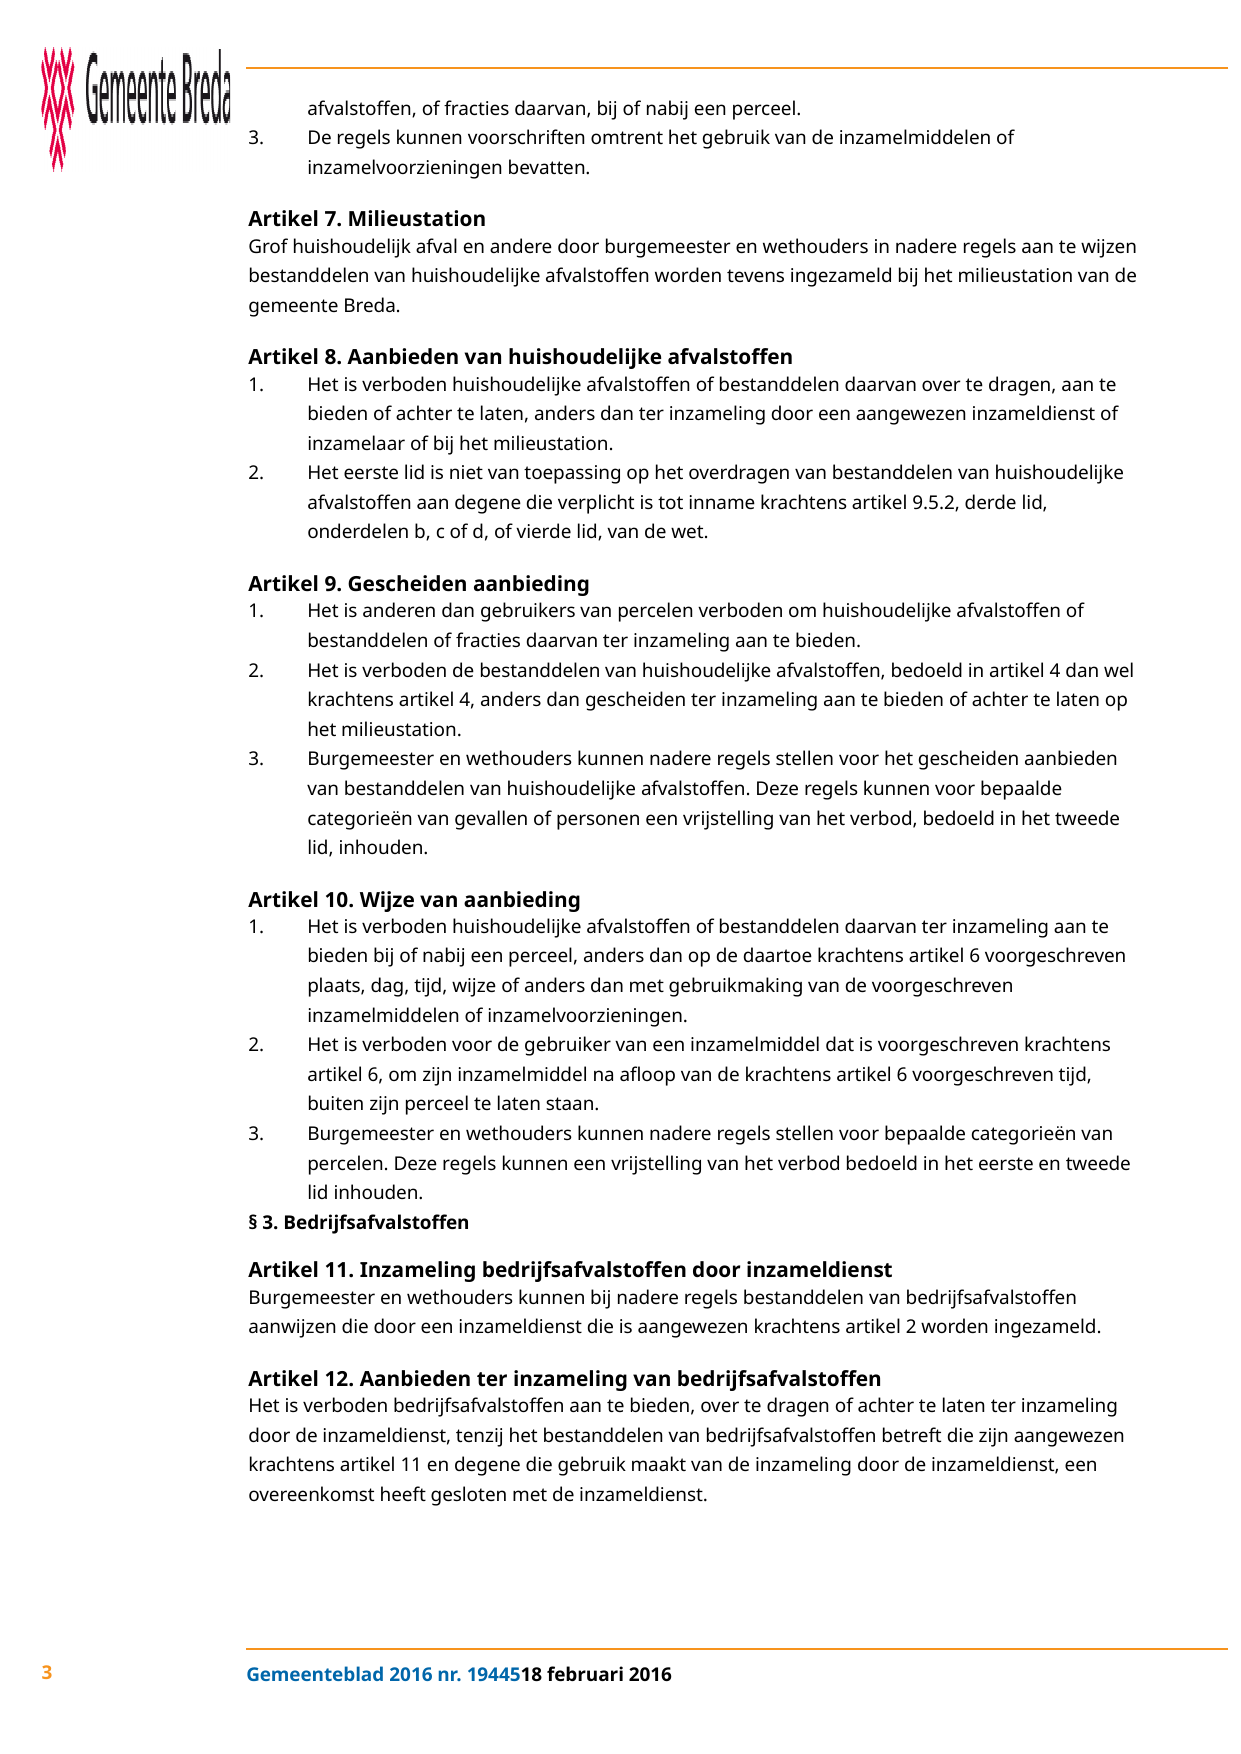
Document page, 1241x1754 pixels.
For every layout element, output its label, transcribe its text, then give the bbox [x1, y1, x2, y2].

list Het is verboden voor de gebruiker van een inzamelmiddel dat is voorgeschreven krachtens artikel 6, om zijn inzamelmiddel na afloop van de krachtens artikel 6 voorgeschreven tijd, buiten zijn perceel te laten staan. [248, 1031, 1152, 1116]
text Burgemeester en wethouders kunnen bij nadere regels bestanddelen van bedrijfsafvalstoffen aanwijzen die door een inzameldienst die is aangewezen krachtens artikel 2 worden ingezameld. [248, 1284, 1152, 1339]
list Het eerste lid is niet van toepassing op het overdragen van bestanddelen van huishoudelijke afvalstoffen aan degene die verplicht is tot inname krachtens artikel 9.5.2, derde lid, onderdelen b, c of d, of vierde lid, van de wet. [248, 459, 1152, 544]
picture [41, 47, 231, 172]
list Burgemeester en wethouders kunnen nadere regels stellen voor het gescheiden aanbieden van bestanddelen van huishoudelijke afvalstoffen. Deze regels kunnen voor bepaalde categorieën van gevallen of personen een vrijstelling van het verbod, bedoeld in het tweede lid, inhouden. [248, 746, 1152, 860]
text Artikel 10. Wijze van aanbieding [248, 885, 1152, 913]
list Het is verboden huishoudelijke afvalstoffen of bestanddelen daarvan over te dragen, aan te bieden of achter te laten, anders dan ter inzameling door een aangewezen inzameldienst of inzamelaar of bij het milieustation. [248, 371, 1152, 456]
text § 3. Bedrijfsafvalstoffen [248, 1209, 1152, 1235]
text Artikel 7. Milieustation [248, 204, 1152, 233]
list Het is verboden huishoudelijke afvalstoffen of bestanddelen daarvan ter inzameling aan te bieden bij of nabij een perceel, anders dan op de daartoe krachtens artikel 6 voorgeschreven plaats, dag, tijd, wijze of anders dan met gebruikmaking van de voorgeschreven inzamelmiddelen of inzamelvoorzieningen. [248, 913, 1152, 1028]
list Het is anderen dan gebruikers van percelen verboden om huishoudelijke afvalstoffen of bestanddelen of fracties daarvan ter inzameling aan te bieden. [248, 598, 1152, 653]
text Artikel 12. Aanbieden ter inzameling van bedrijfsafvalstoffen [248, 1364, 1152, 1392]
text Het is verboden bedrijfsafvalstoffen aan te bieden, over te dragen of achter te laten ter inzameling door de inzameldienst, tenzij het bestanddelen van bedrijfsafvalstoffen betreft die zijn aangewezen krachtens artikel 11 en degene die gebruik maakt van de inzameling door de inzameldienst, een overeenkomst heeft gesloten met de inzameldienst. [248, 1392, 1152, 1507]
list Het is verboden de bestanddelen van huishoudelijke afvalstoffen, bedoeld in artikel 4 dan wel krachtens artikel 4, anders dan gescheiden ter inzameling aan te bieden of achter te laten op het milieustation. [248, 657, 1152, 742]
text Artikel 11. Inzameling bedrijfsafvalstoffen door inzameldienst [248, 1256, 1152, 1284]
text Artikel 8. Aanbieden van huishoudelijke afvalstoffen [248, 342, 1152, 371]
text Grof huishoudelijk afval en andere door burgemeester en wethouders in nadere regels aan te wijzen bestanddelen van huishoudelijke afvalstoffen worden tevens ingezameld bij het milieustation van de gemeente Breda. [248, 233, 1152, 318]
list Burgemeester en wethouders kunnen nadere regels stellen voor bepaalde categorieën van percelen. Deze regels kunnen een vrijstelling van het verbod bedoeld in het eerste en tweede lid inhouden. [248, 1120, 1152, 1205]
list De regels kunnen voorschriften omtrent het gebruik van de inzamelmiddelen of inzamelvoorzieningen bevatten. [248, 124, 1152, 180]
text Artikel 9. Gescheiden aanbieding [248, 569, 1152, 598]
list afvalstoffen, of fracties daarvan, bij of nabij een perceel. [248, 95, 1152, 121]
